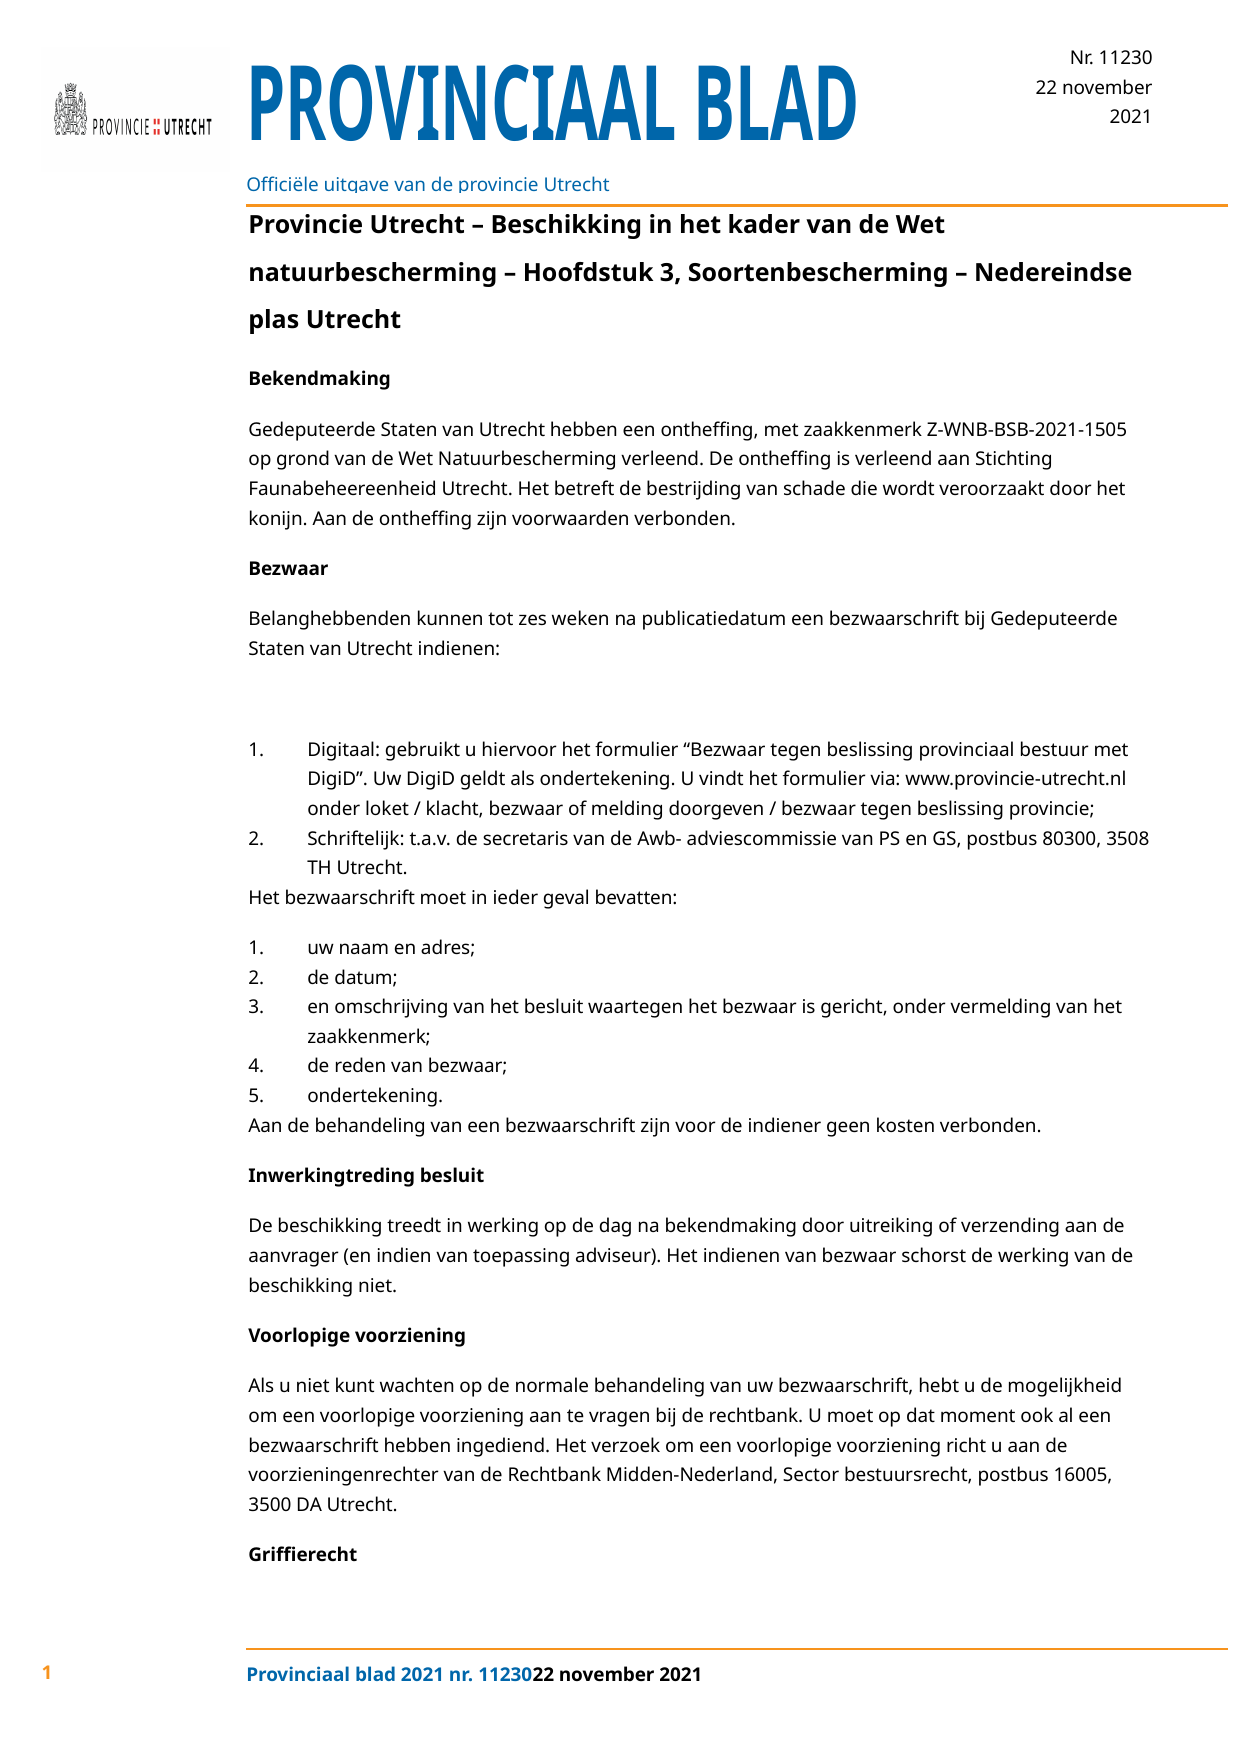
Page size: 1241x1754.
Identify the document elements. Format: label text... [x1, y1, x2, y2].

text Voorlopige voorziening [248, 1322, 1152, 1348]
list de reden van bezwaar; [248, 1053, 1152, 1078]
text Bezwaar [248, 555, 1152, 581]
list en omschrijving van het besluit waartegen het bezwaar is gericht, onder vermelding van het zaakkenmerk; [248, 993, 1152, 1049]
list Schriftelijk: t.a.v. de secretaris van de Awb- adviescommissie van PS en GS, postbus 80300, 3508 TH Utrecht. [248, 825, 1152, 880]
text Provincie Utrecht – Beschikking in het kader van de Wet natuurbescherming – Hoofdstuk 3, Soortenbescherming – Nedereindse plas Utrecht [248, 207, 1152, 336]
text De beschikking treedt in werking op de dag na bekendmaking door uitreiking of verzending aan de aanvrager (en indien van toepassing adviseur). Het indienen van bezwaar schorst de werking van de beschikking niet. [248, 1213, 1152, 1297]
text Griffierecht [248, 1541, 1152, 1567]
text Het bezwaarschrift moet in ieder geval bevatten: [248, 884, 1152, 909]
text Gedeputeerde Staten van Utrecht hebben een ontheffing, met zaakkenmerk Z-WNB-BSB-2021-1505 op grond van de Wet Natuurbescherming verleend. De ontheffing is verleend aan Stichting Faunabeheereenheid Utrecht. Het betreft de bestrijding van schade die wordt veroorzaakt door het konijn. Aan de ontheffing zijn voorwaarden verbonden. [248, 416, 1152, 530]
text Aan de behandeling van een bezwaarschrift zijn voor de indiener geen kosten verbonden. [248, 1112, 1152, 1137]
list ondertekening. [248, 1082, 1152, 1108]
text Bekendmaking [248, 366, 1152, 391]
text Belanghebbenden kunnen tot zes weken na publicatiedatum een bezwaarschrift bij Gedeputeerde Staten van Utrecht indienen: [248, 606, 1152, 661]
picture [41, 47, 231, 172]
text Inwerkingtreding besluit [248, 1162, 1152, 1188]
text Als u niet kunt wachten op de normale behandeling van uw bezwaarschrift, hebt u de mogelijkheid om een voorlopige voorziening aan te vragen bij de rechtbank. U moet op dat moment ook al een bezwaarschrift hebben ingediend. Het verzoek om een voorlopige voorziening richt u aan de voorzieningenrechter van de Rechtbank Midden-Nederland, Sector bestuursrecht, postbus 16005, 3500 DA Utrecht. [248, 1373, 1152, 1517]
list Digitaal: gebruikt u hiervoor het formulier “Bezwaar tegen beslissing provinciaal bestuur met DigiD”. Uw DigiD geldt als ondertekening. U vindt het formulier via: www.provincie-utrecht.nl onder loket / klacht, bezwaar of melding doorgeven / bezwaar tegen beslissing provincie; [248, 736, 1152, 821]
list uw naam en adres; [248, 934, 1152, 960]
list de datum; [248, 964, 1152, 989]
